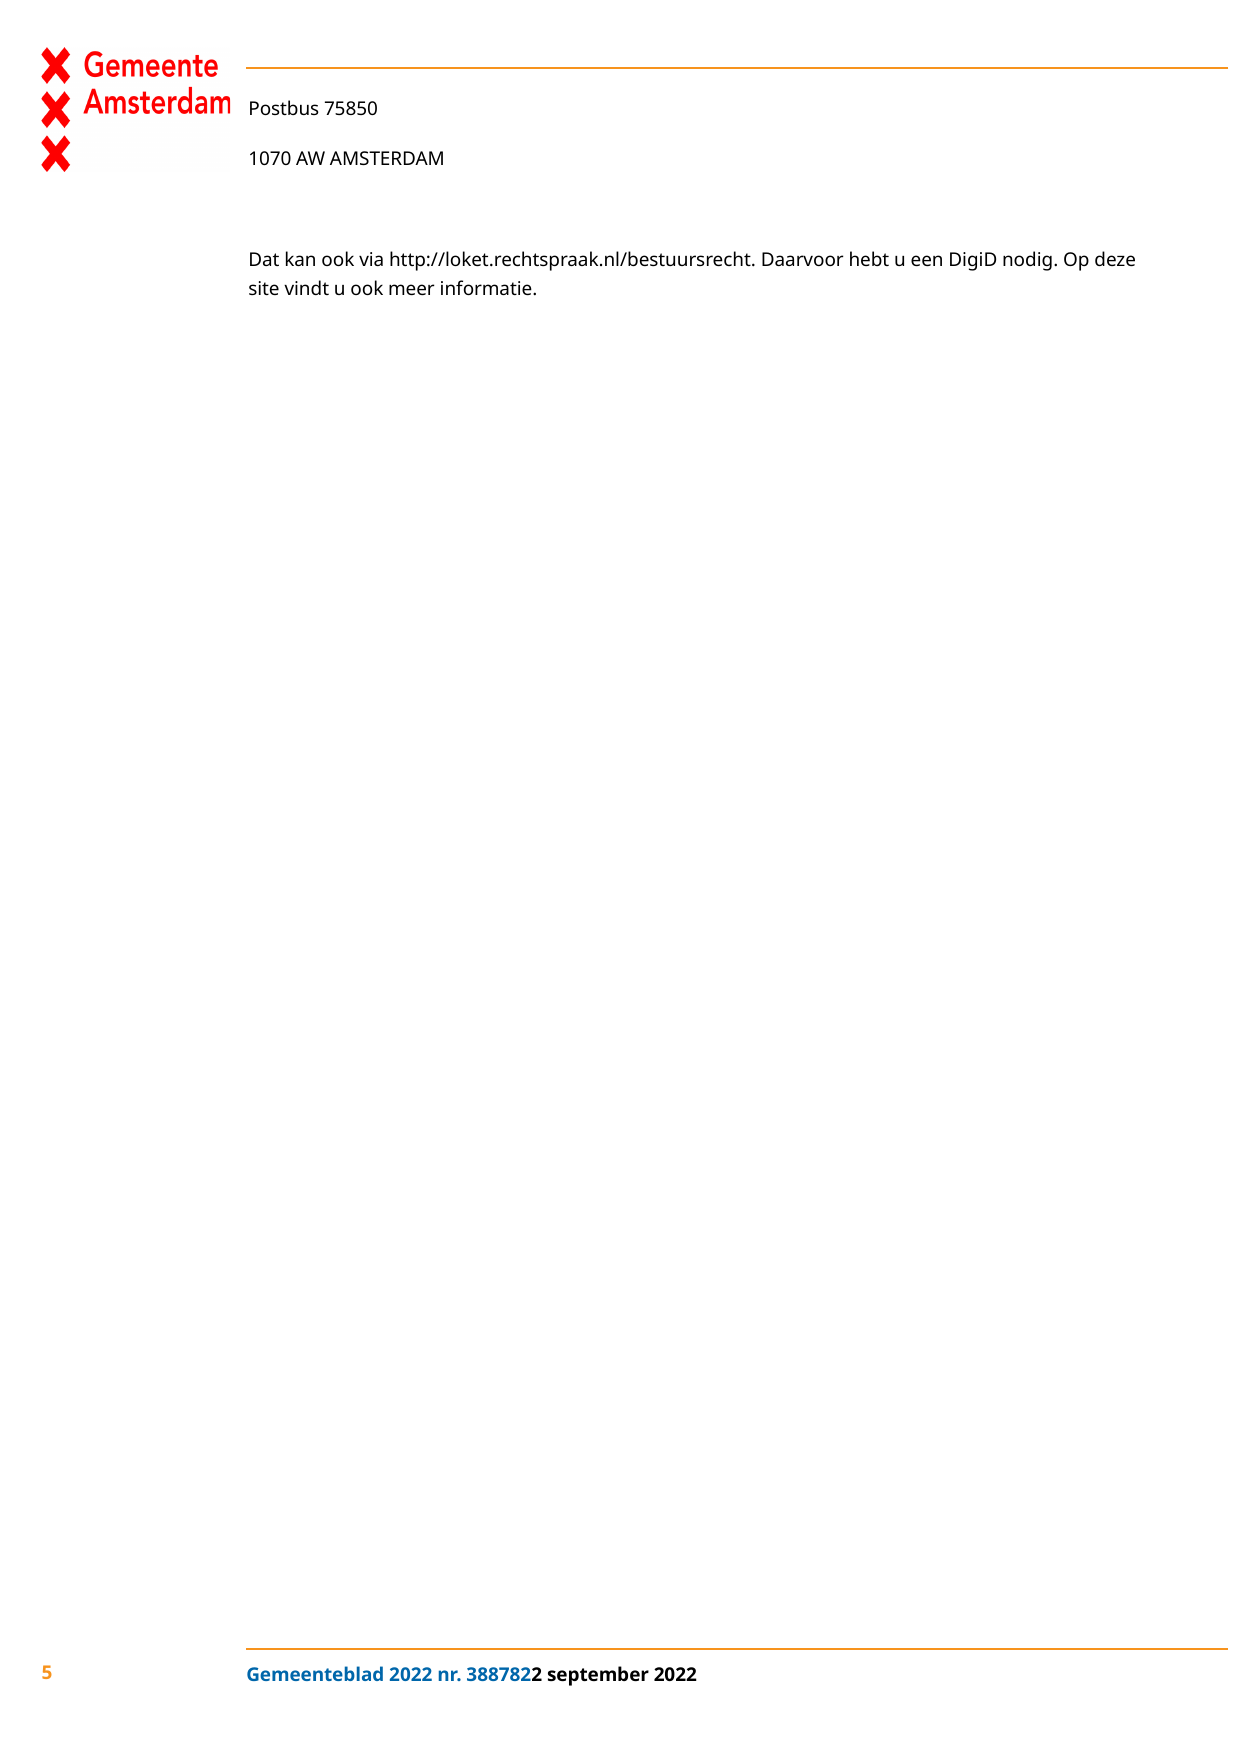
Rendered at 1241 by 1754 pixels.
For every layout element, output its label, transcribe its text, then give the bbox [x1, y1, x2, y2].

text Postbus 75850 [248, 95, 1152, 121]
picture [41, 47, 231, 172]
text 1070 AW AMSTERDAM [248, 145, 1152, 171]
text Dat kan ook via http://loket.rechtspraak.nl/bestuursrecht. Daarvoor hebt u een DigiD nodig. Op deze site vindt u ook meer informatie. [248, 246, 1152, 301]
